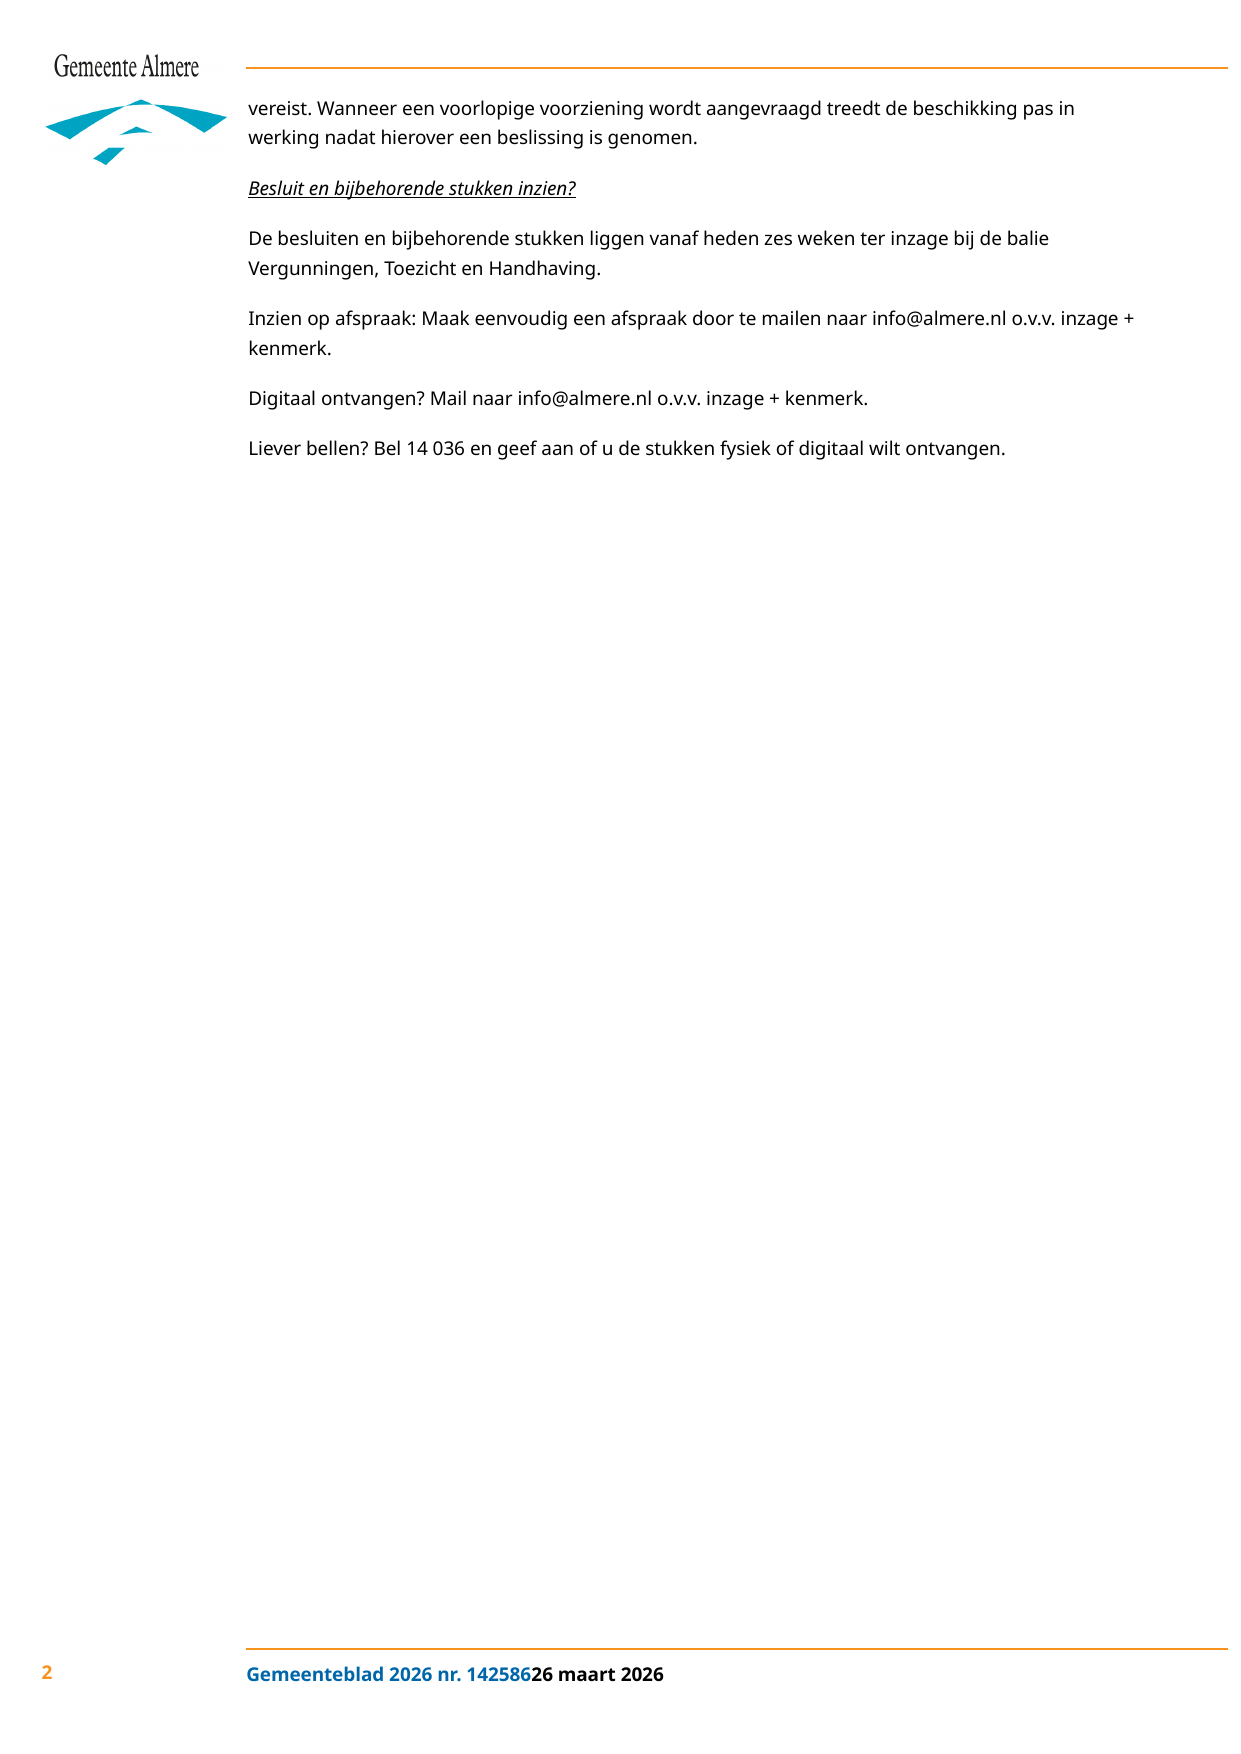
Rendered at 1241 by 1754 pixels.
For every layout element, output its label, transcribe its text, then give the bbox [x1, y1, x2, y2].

text Liever bellen? Bel 14 036 en geef aan of u de stukken fysiek of digitaal wilt ontvangen. [248, 436, 1152, 461]
picture [41, 47, 231, 172]
text De besluiten en bijbehorende stukken liggen vanaf heden zes weken ter inzage bij de balie Vergunningen, Toezicht en Handhaving. [248, 225, 1152, 281]
text Inzien op afspraak: Maak eenvoudig een afspraak door te mailen naar info@almere.nl o.v.v. inzage + kenmerk. [248, 305, 1152, 361]
text Besluit en bijbehorende stukken inzien? [248, 175, 1152, 201]
text Digitaal ontvangen? Mail naar info@almere.nl o.v.v. inzage + kenmerk. [248, 385, 1152, 411]
text vereist. Wanneer een voorlopige voorziening wordt aangevraagd treedt de beschikking pas in werking nadat hierover een beslissing is genomen. [248, 95, 1152, 150]
